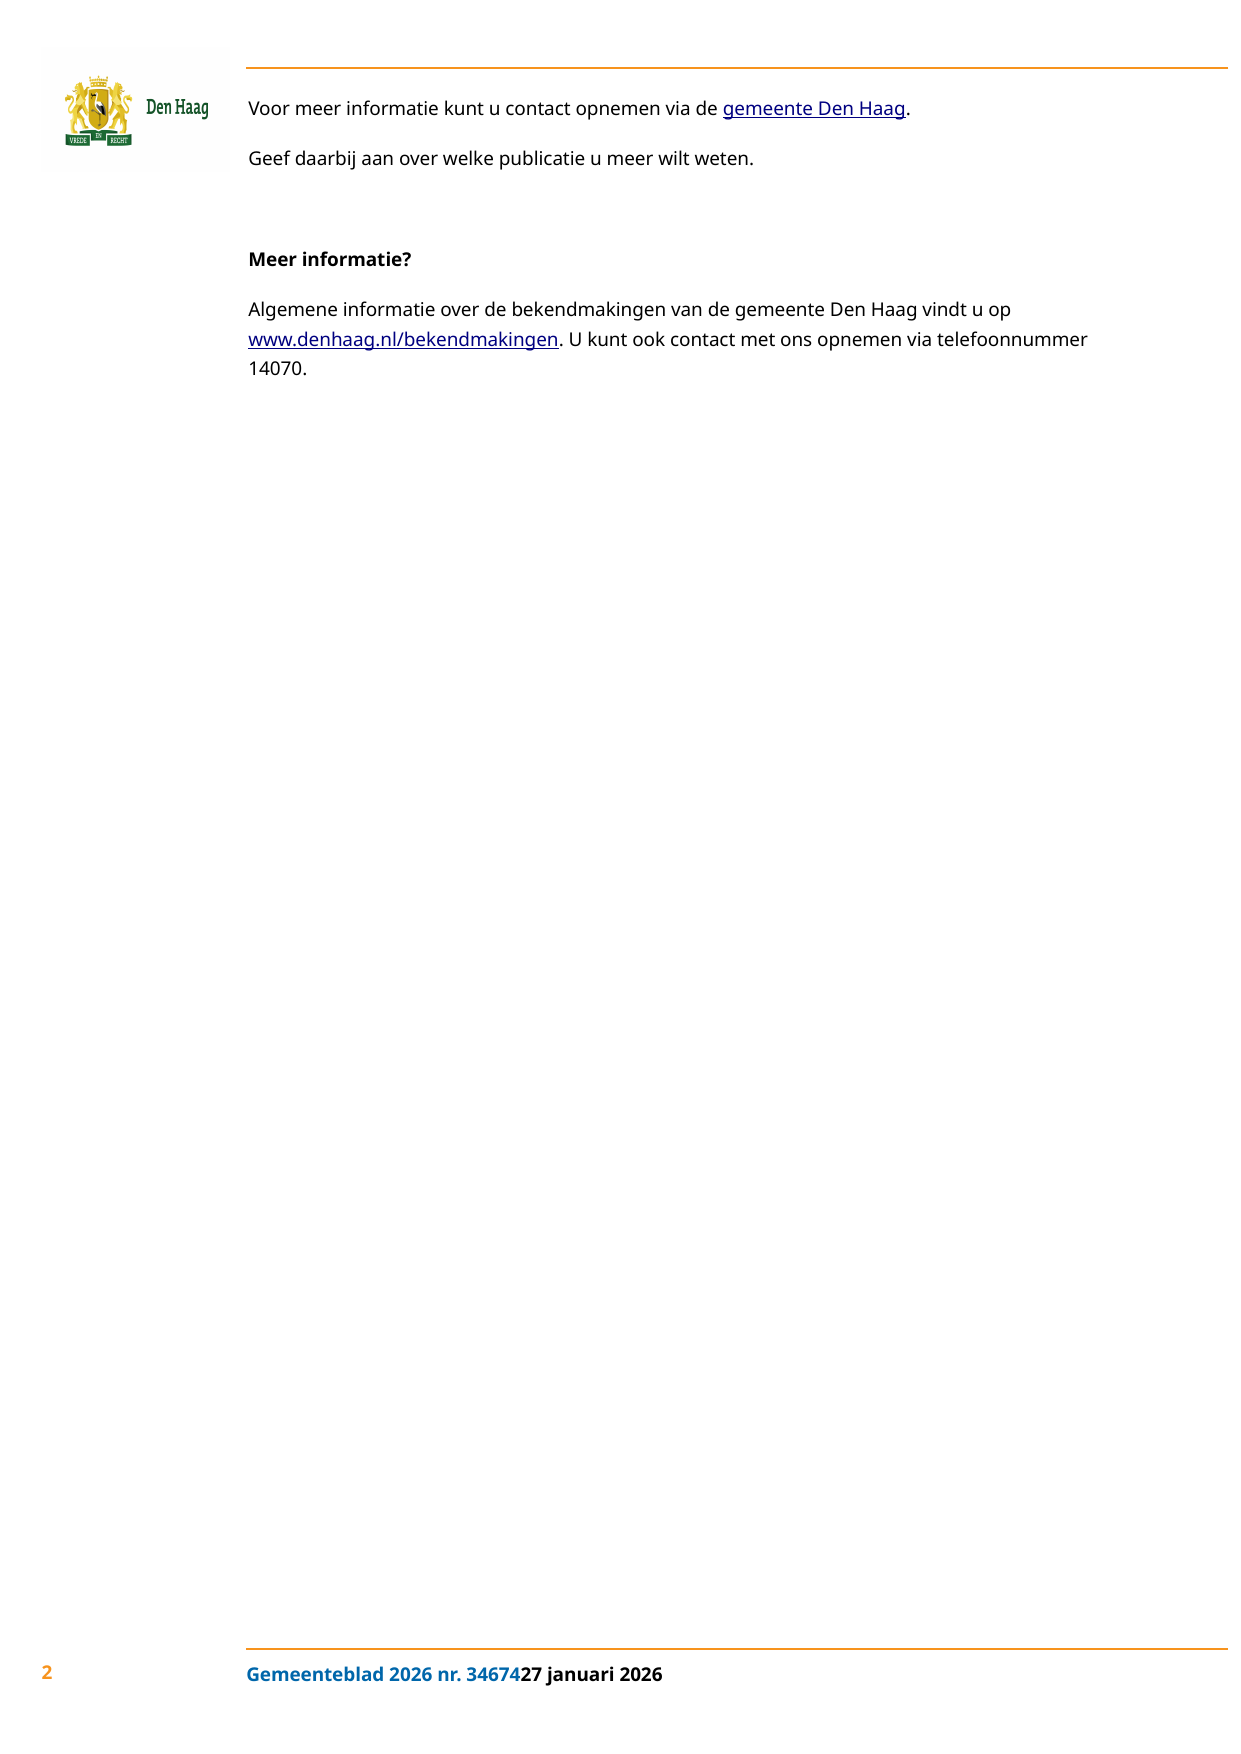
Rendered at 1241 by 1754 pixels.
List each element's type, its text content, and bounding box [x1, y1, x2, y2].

text Voor meer informatie kunt u contact opnemen via de gemeente Den Haag. [248, 95, 1152, 121]
picture [41, 47, 231, 172]
text Algemene informatie over de bekendmakingen van de gemeente Den Haag vindt u op www.denhaag.nl/bekendmakingen. U kunt ook contact met ons opnemen via telefoonnummer 14070. [248, 296, 1152, 381]
text Meer informatie? [248, 246, 1152, 272]
text Geef daarbij aan over welke publicatie u meer wilt weten. [248, 145, 1152, 171]
